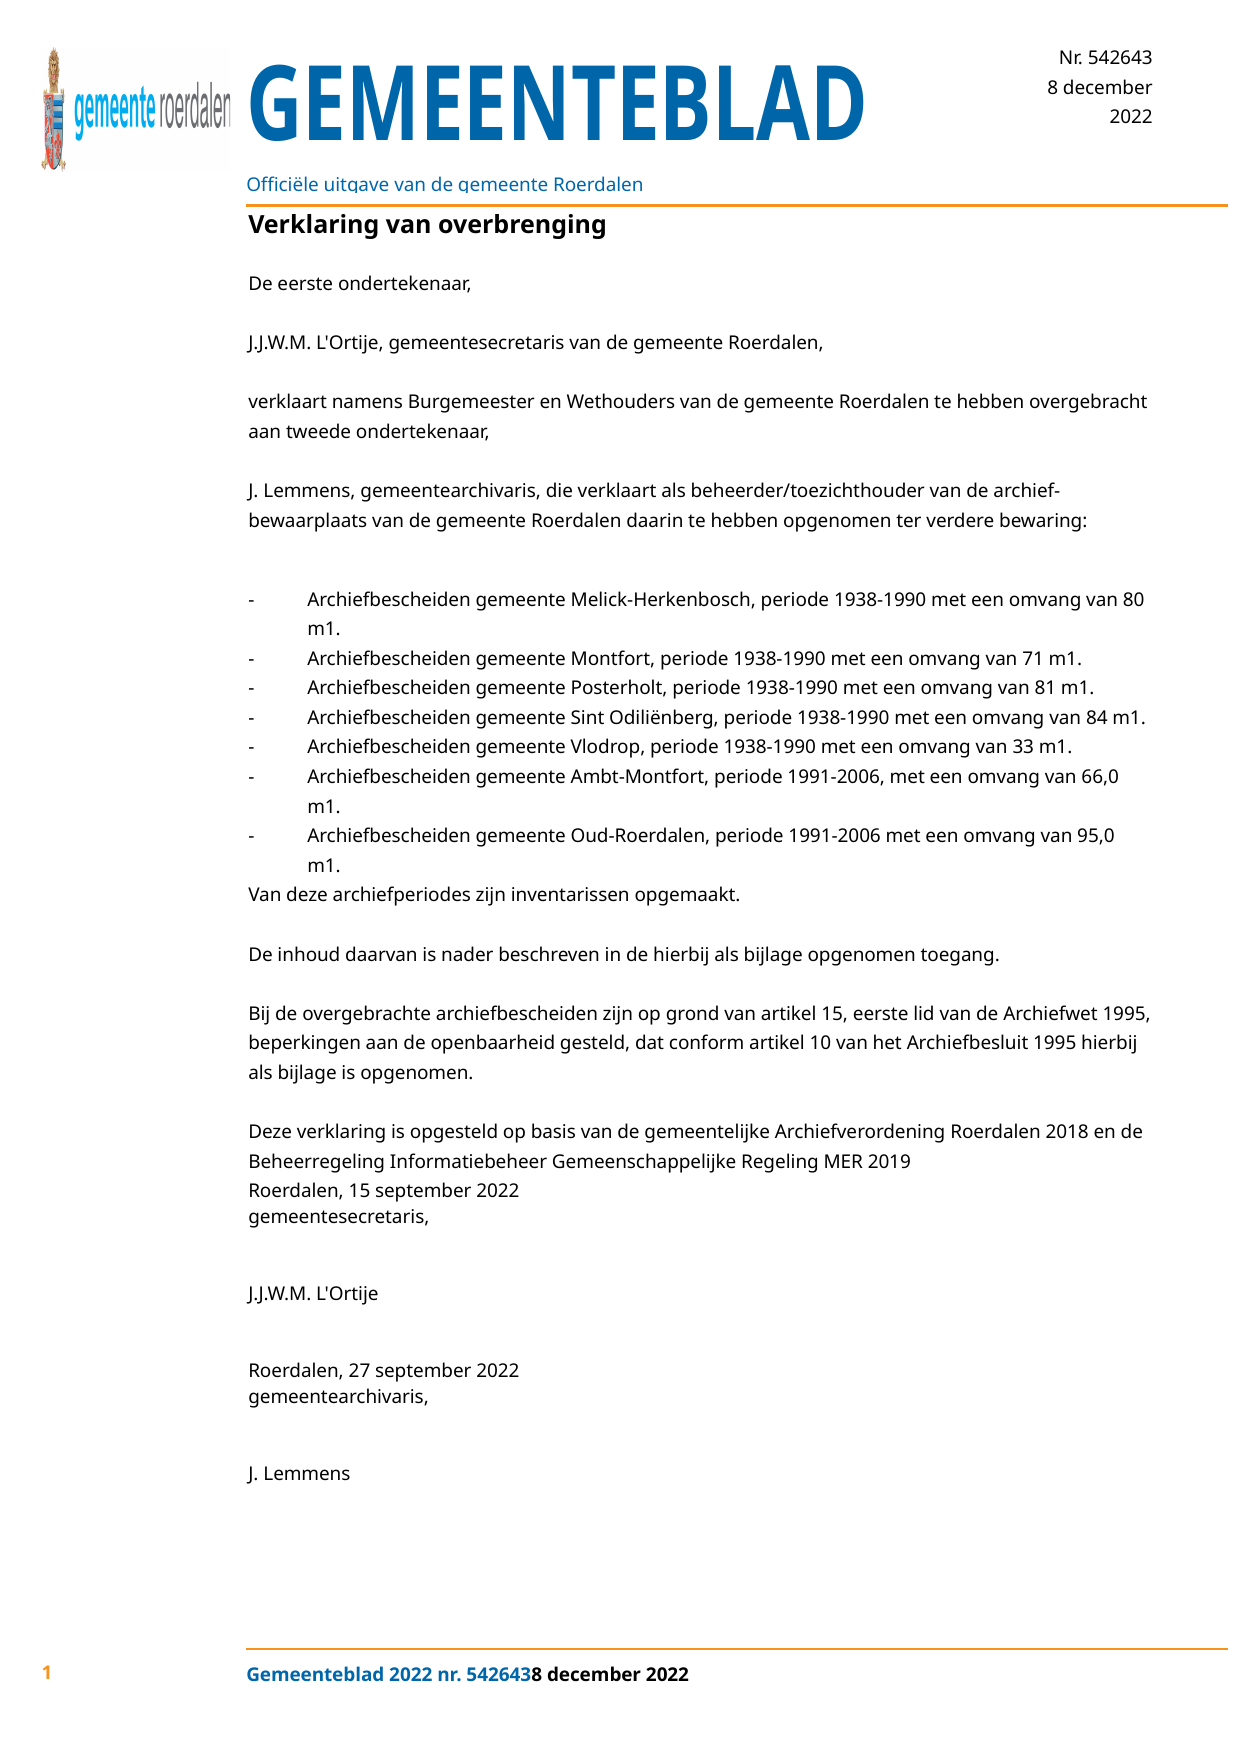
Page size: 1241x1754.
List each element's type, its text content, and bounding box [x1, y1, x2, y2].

text gemeentesecretaris, [248, 1203, 1152, 1229]
list Archiefbescheiden gemeente Sint Odiliënberg, periode 1938-1990 met een omvang van 84 m1. [248, 704, 1152, 730]
text J. Lemmens [248, 1461, 1152, 1486]
text De inhoud daarvan is nader beschreven in de hierbij als bijlage opgenomen toegang. [248, 941, 1152, 967]
text Van deze archiefperiodes zijn inventarissen opgemaakt. [248, 882, 1152, 907]
list Archiefbescheiden gemeente Oud-Roerdalen, periode 1991-2006 met een omvang van 95,0 m1. [248, 822, 1152, 878]
text gemeentearchivaris, [248, 1383, 1152, 1409]
text J.J.W.M. L'Ortije, gemeentesecretaris van de gemeente Roerdalen, [248, 329, 1152, 355]
picture [41, 47, 231, 172]
text Roerdalen, 15 september 2022 [248, 1177, 1152, 1203]
text Deze verklaring is opgesteld op basis van de gemeentelijke Archiefverordening Roerdalen 2018 en de Beheerregeling Informatiebeheer Gemeenschappelijke Regeling MER 2019 [248, 1118, 1152, 1174]
list Archiefbescheiden gemeente Ambt-Montfort, periode 1991-2006, met een omvang van 66,0 m1. [248, 763, 1152, 819]
text Verklaring van overbrenging [248, 207, 1152, 241]
text Bij de overgebrachte archiefbescheiden zijn op grond van artikel 15, eerste lid van de Archiefwet 1995, beperkingen aan de openbaarheid gesteld, dat conform artikel 10 van het Archiefbesluit 1995 hierbij als bijlage is opgenomen. [248, 1000, 1152, 1085]
list Archiefbescheiden gemeente Posterholt, periode 1938-1990 met een omvang van 81 m1. [248, 674, 1152, 700]
text J. Lemmens, gemeentearchivaris, die verklaart als beheerder/toezichthouder van de archief-bewaarplaats van de gemeente Roerdalen daarin te hebben opgenomen ter verdere bewaring: [248, 477, 1152, 533]
list Archiefbescheiden gemeente Melick-Herkenbosch, periode 1938-1990 met een omvang van 80 m1. [248, 586, 1152, 641]
text Roerdalen, 27 september 2022 [248, 1358, 1152, 1383]
list Archiefbescheiden gemeente Montfort, periode 1938-1990 met een omvang van 71 m1. [248, 645, 1152, 671]
text De eerste ondertekenaar, [248, 270, 1152, 296]
text verklaart namens Burgemeester en Wethouders van de gemeente Roerdalen te hebben overgebracht aan tweede ondertekenaar, [248, 389, 1152, 444]
list Archiefbescheiden gemeente Vlodrop, periode 1938-1990 met een omvang van 33 m1. [248, 734, 1152, 759]
text J.J.W.M. L'Ortije [248, 1280, 1152, 1306]
